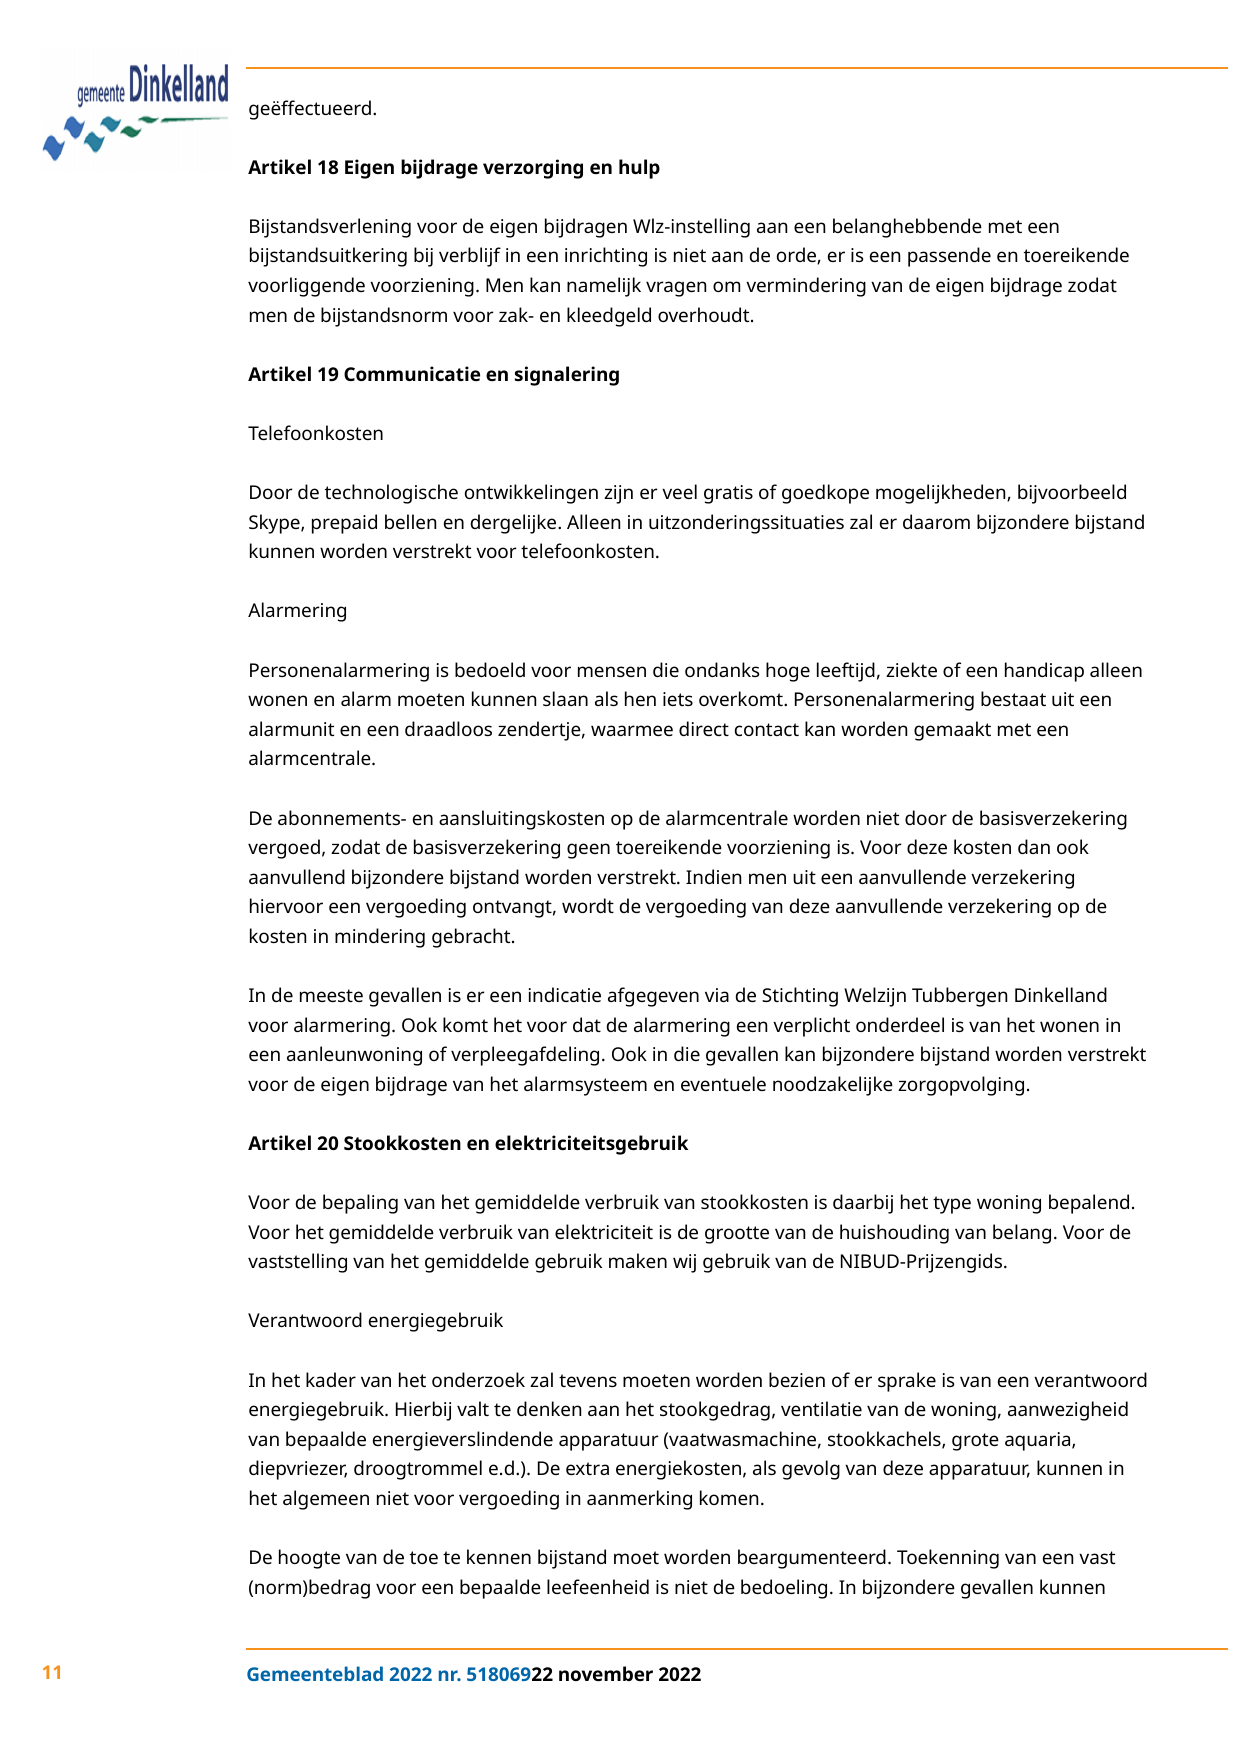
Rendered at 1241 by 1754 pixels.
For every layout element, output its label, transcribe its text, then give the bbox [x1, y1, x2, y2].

text Personenalarmering is bedoeld voor mensen die ondanks hoge leeftijd, ziekte of een handicap alleen wonen en alarm moeten kunnen slaan als hen iets overkomt. Personenalarmering bestaat uit een alarmunit en een draadloos zendertje, waarmee direct contact kan worden gemaakt met een alarmcentrale. [248, 657, 1152, 771]
text Verantwoord energiegebruik [248, 1308, 1152, 1333]
text Artikel 20 Stookkosten en elektriciteitsgebruik [248, 1130, 1152, 1156]
picture [41, 47, 231, 172]
text Artikel 18 Eigen bijdrage verzorging en hulp [248, 154, 1152, 180]
text Artikel 19 Communicatie en signalering [248, 361, 1152, 387]
text Alarmering [248, 598, 1152, 623]
text Bijstandsverlening voor de eigen bijdragen Wlz-instelling aan een belanghebbende met een bijstandsuitkering bij verblijf in een inrichting is niet aan de orde, er is een passende en toereikende voorliggende voorziening. Men kan namelijk vragen om vermindering van de eigen bijdrage zodat men de bijstandsnorm voor zak- en kleedgeld overhoudt. [248, 213, 1152, 328]
text In het kader van het onderzoek zal tevens moeten worden bezien of er sprake is van een verantwoord energiegebruik. Hierbij valt te denken aan het stookgedrag, ventilatie van de woning, aanwezigheid van bepaalde energieverslindende apparatuur (vaatwasmachine, stookkachels, grote aquaria, diepvriezer, droogtrommel e.d.). De extra energiekosten, als gevolg van deze apparatuur, kunnen in het algemeen niet voor vergoeding in aanmerking komen. [248, 1367, 1152, 1511]
text Door de technologische ontwikkelingen zijn er veel gratis of goedkope mogelijkheden, bijvoorbeeld Skype, prepaid bellen en dergelijke. Alleen in uitzonderingssituaties zal er daarom bijzondere bijstand kunnen worden verstrekt voor telefoonkosten. [248, 479, 1152, 564]
text geëffectueerd. [248, 95, 1152, 121]
text Telefoonkosten [248, 420, 1152, 446]
text De abonnements- en aansluitingskosten op de alarmcentrale worden niet door de basisverzekering vergoed, zodat de basisverzekering geen toereikende voorziening is. Voor deze kosten dan ook aanvullend bijzondere bijstand worden verstrekt. Indien men uit een aanvullende verzekering hiervoor een vergoeding ontvangt, wordt de vergoeding van deze aanvullende verzekering op de kosten in mindering gebracht. [248, 805, 1152, 949]
text De hoogte van de toe te kennen bijstand moet worden beargumenteerd. Toekenning van een vast (norm)bedrag voor een bepaalde leefeenheid is niet de bedoeling. In bijzondere gevallen kunnen [248, 1544, 1152, 1600]
text In de meeste gevallen is er een indicatie afgegeven via de Stichting Welzijn Tubbergen Dinkelland voor alarmering. Ook komt het voor dat de alarmering een verplicht onderdeel is van het wonen in een aanleunwoning of verpleegafdeling. Ook in die gevallen kan bijzondere bijstand worden verstrekt voor de eigen bijdrage van het alarmsysteem en eventuele noodzakelijke zorgopvolging. [248, 982, 1152, 1097]
text Voor de bepaling van het gemiddelde verbruik van stookkosten is daarbij het type woning bepalend. Voor het gemiddelde verbruik van elektriciteit is de grootte van de huishouding van belang. Voor de vaststelling van het gemiddelde gebruik maken wij gebruik van de NIBUD-Prijzengids. [248, 1189, 1152, 1274]
